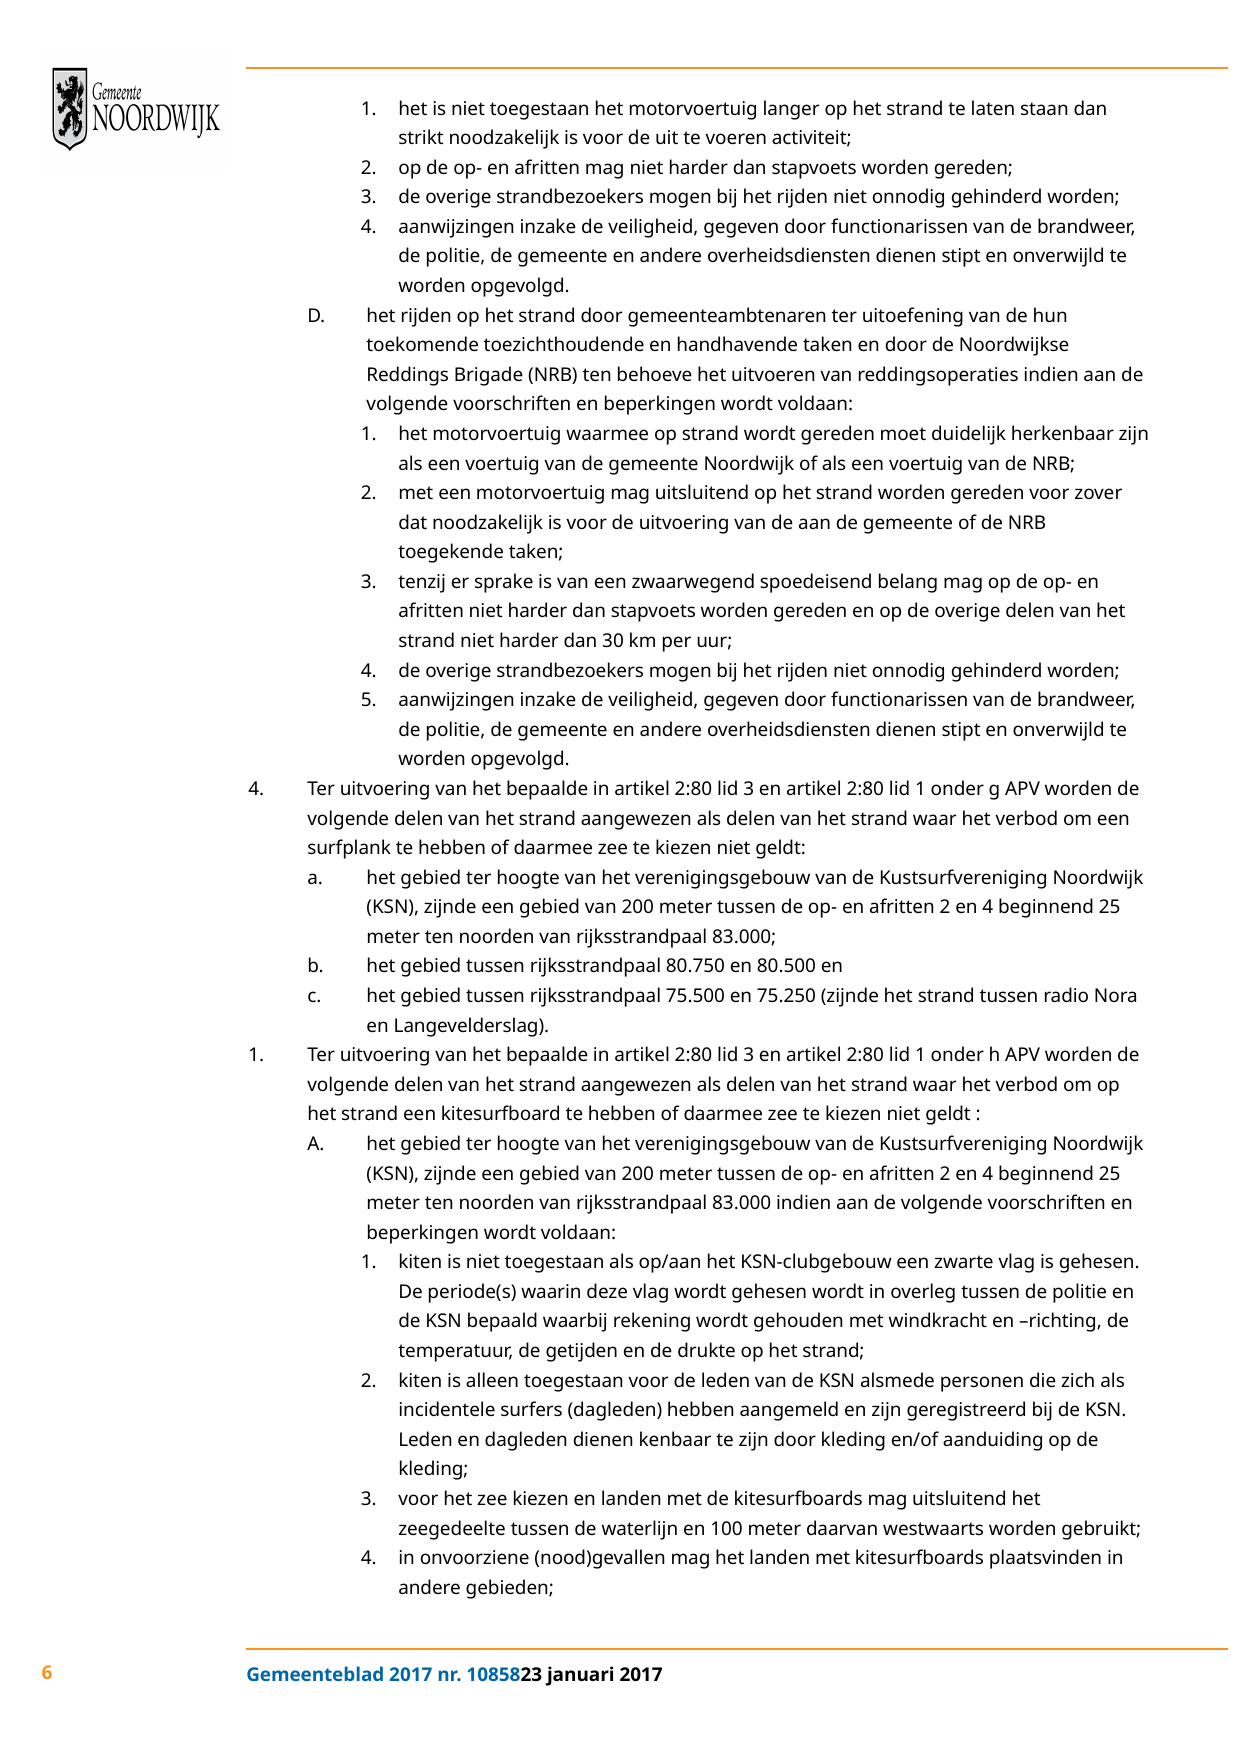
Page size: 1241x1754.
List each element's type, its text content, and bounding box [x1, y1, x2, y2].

list kiten is niet toegestaan als op/aan het KSN-clubgebouw een zwarte vlag is gehesen. De periode(s) waarin deze vlag wordt gehesen wordt in overleg tussen de politie en de KSN bepaald waarbij rekening wordt gehouden met windkracht en –richting, de temperatuur, de getijden en de drukte op het strand; [361, 1248, 1152, 1363]
list aanwijzingen inzake de veiligheid, gegeven door functionarissen van de brandweer, de politie, de gemeente en andere overheidsdiensten dienen stipt en onverwijld te worden opgevolgd. [361, 213, 1152, 298]
list in onvoorziene (nood)gevallen mag het landen met kitesurfboards plaatsvinden in andere gebieden; [361, 1544, 1152, 1600]
list met een motorvoertuig mag uitsluitend op het strand worden gereden voor zover dat noodzakelijk is voor de uitvoering van de aan de gemeente of de NRB toegekende taken; [361, 479, 1152, 564]
list tenzij er sprake is van een zwaarwegend spoedeisend belang mag op de op- en afritten niet harder dan stapvoets worden gereden en op de overige delen van het strand niet harder dan 30 km per uur; [361, 568, 1152, 653]
list het gebied tussen rijksstrandpaal 75.500 en 75.250 (zijnde het strand tussen radio Nora en Langevelderslag). [307, 982, 1152, 1038]
picture [41, 47, 231, 172]
list het is niet toegestaan het motorvoertuig langer op het strand te laten staan dan strikt noodzakelijk is voor de uit te voeren activiteit; [361, 95, 1152, 150]
list het motorvoertuig waarmee op strand wordt gereden moet duidelijk herkenbaar zijn als een voertuig van de gemeente Noordwijk of als een voertuig van de NRB; [361, 420, 1152, 476]
list het gebied tussen rijksstrandpaal 80.750 en 80.500 en [307, 953, 1152, 978]
list aanwijzingen inzake de veiligheid, gegeven door functionarissen van de brandweer, de politie, de gemeente en andere overheidsdiensten dienen stipt en onverwijld te worden opgevolgd. [361, 686, 1152, 771]
list op de op- en afritten mag niet harder dan stapvoets worden gereden; [361, 154, 1152, 180]
list kiten is alleen toegestaan voor de leden van de KSN alsmede personen die zich als incidentele surfers (dagleden) hebben aangemeld en zijn geregistreerd bij de KSN. Leden en dagleden dienen kenbaar te zijn door kleding en/of aanduiding op de kleding; [361, 1367, 1152, 1481]
list het rijden op het strand door gemeenteambtenaren ter uitoefening van de hun toekomende toezichthoudende en handhavende taken en door de Noordwijkse Reddings Brigade (NRB) ten behoeve het uitvoeren van reddingsoperaties indien aan de volgende voorschriften en beperkingen wordt voldaan: [307, 302, 1152, 416]
list het gebied ter hoogte van het verenigingsgebouw van de Kustsurfvereniging Noordwijk (KSN), zijnde een gebied van 200 meter tussen de op- en afritten 2 en 4 beginnend 25 meter ten noorden van rijksstrandpaal 83.000 indien aan de volgende voorschriften en beperkingen wordt voldaan: [307, 1130, 1152, 1245]
list de overige strandbezoekers mogen bij het rijden niet onnodig gehinderd worden; [361, 657, 1152, 683]
list voor het zee kiezen en landen met de kitesurfboards mag uitsluitend het zeegedeelte tussen de waterlijn en 100 meter daarvan westwaarts worden gebruikt; [361, 1485, 1152, 1541]
list de overige strandbezoekers mogen bij het rijden niet onnodig gehinderd worden; [361, 183, 1152, 209]
list Ter uitvoering van het bepaalde in artikel 2:80 lid 3 en artikel 2:80 lid 1 onder g APV worden de volgende delen van het strand aangewezen als delen van het strand waar het verbod om een surfplank te hebben of daarmee zee te kiezen niet geldt: [248, 775, 1152, 860]
list het gebied ter hoogte van het verenigingsgebouw van de Kustsurfvereniging Noordwijk (KSN), zijnde een gebied van 200 meter tussen de op- en afritten 2 en 4 beginnend 25 meter ten noorden van rijksstrandpaal 83.000; [307, 864, 1152, 949]
list Ter uitvoering van het bepaalde in artikel 2:80 lid 3 en artikel 2:80 lid 1 onder h APV worden de volgende delen van het strand aangewezen als delen van het strand waar het verbod om op het strand een kitesurfboard te hebben of daarmee zee te kiezen niet geldt : [248, 1041, 1152, 1126]
